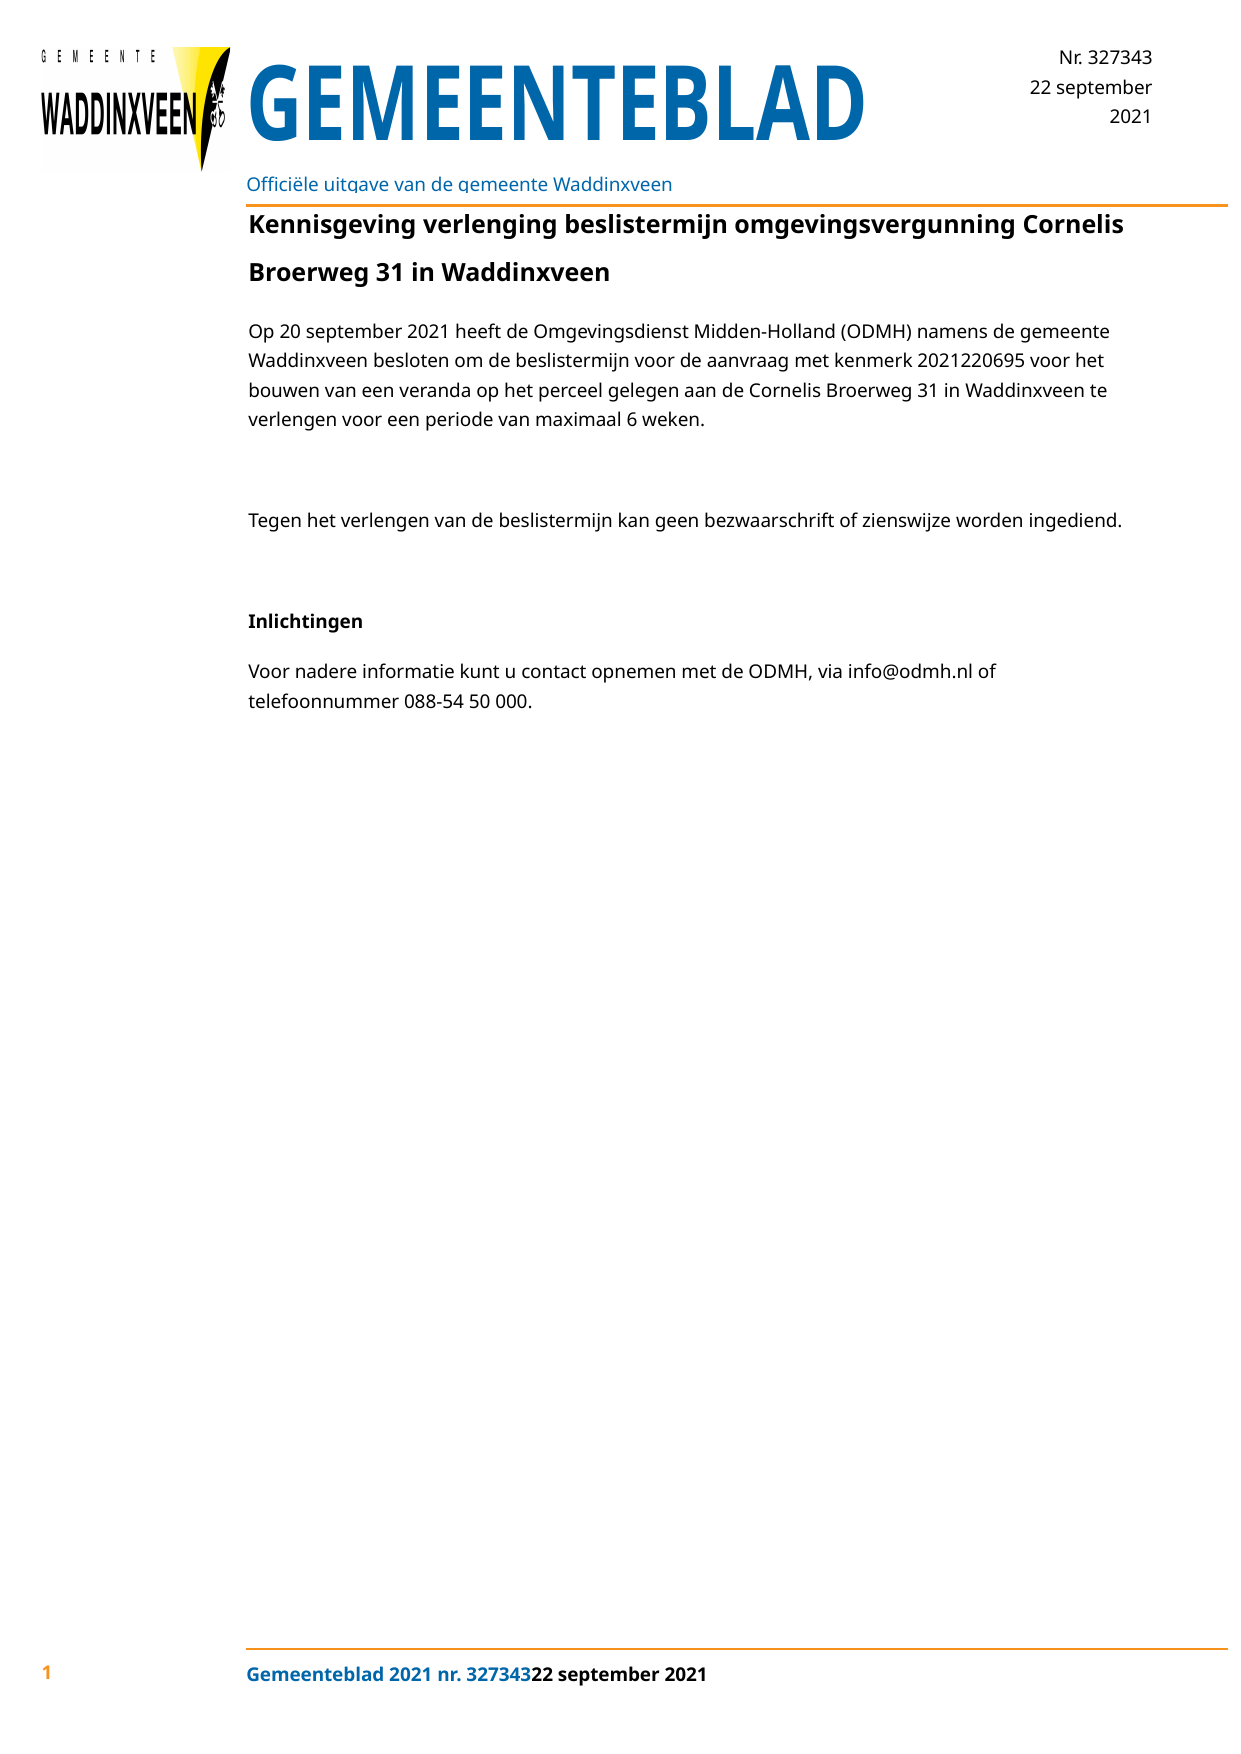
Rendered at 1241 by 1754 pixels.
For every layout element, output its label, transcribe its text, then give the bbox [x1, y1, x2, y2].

text Tegen het verlengen van de beslistermijn kan geen bezwaarschrift of zienswijze worden ingediend. [248, 507, 1152, 533]
picture [41, 47, 231, 172]
text Op 20 september 2021 heeft de Omgevingsdienst Midden-Holland (ODMH) namens de gemeente Waddinxveen besloten om de beslistermijn voor de aanvraag met kenmerk 2021220695 voor het bouwen van een veranda op het perceel gelegen aan de Cornelis Broerweg 31 in Waddinxveen te verlengen voor een periode van maximaal 6 weken. [248, 318, 1152, 432]
text Kennisgeving verlenging beslistermijn omgevingsvergunning Cornelis Broerweg 31 in Waddinxveen [248, 207, 1152, 288]
text Voor nadere informatie kunt u contact opnemen met de ODMH, via info@odmh.nl of telefoonnummer 088-54 50 000. [248, 659, 1152, 714]
text Inlichtingen [248, 608, 1152, 634]
